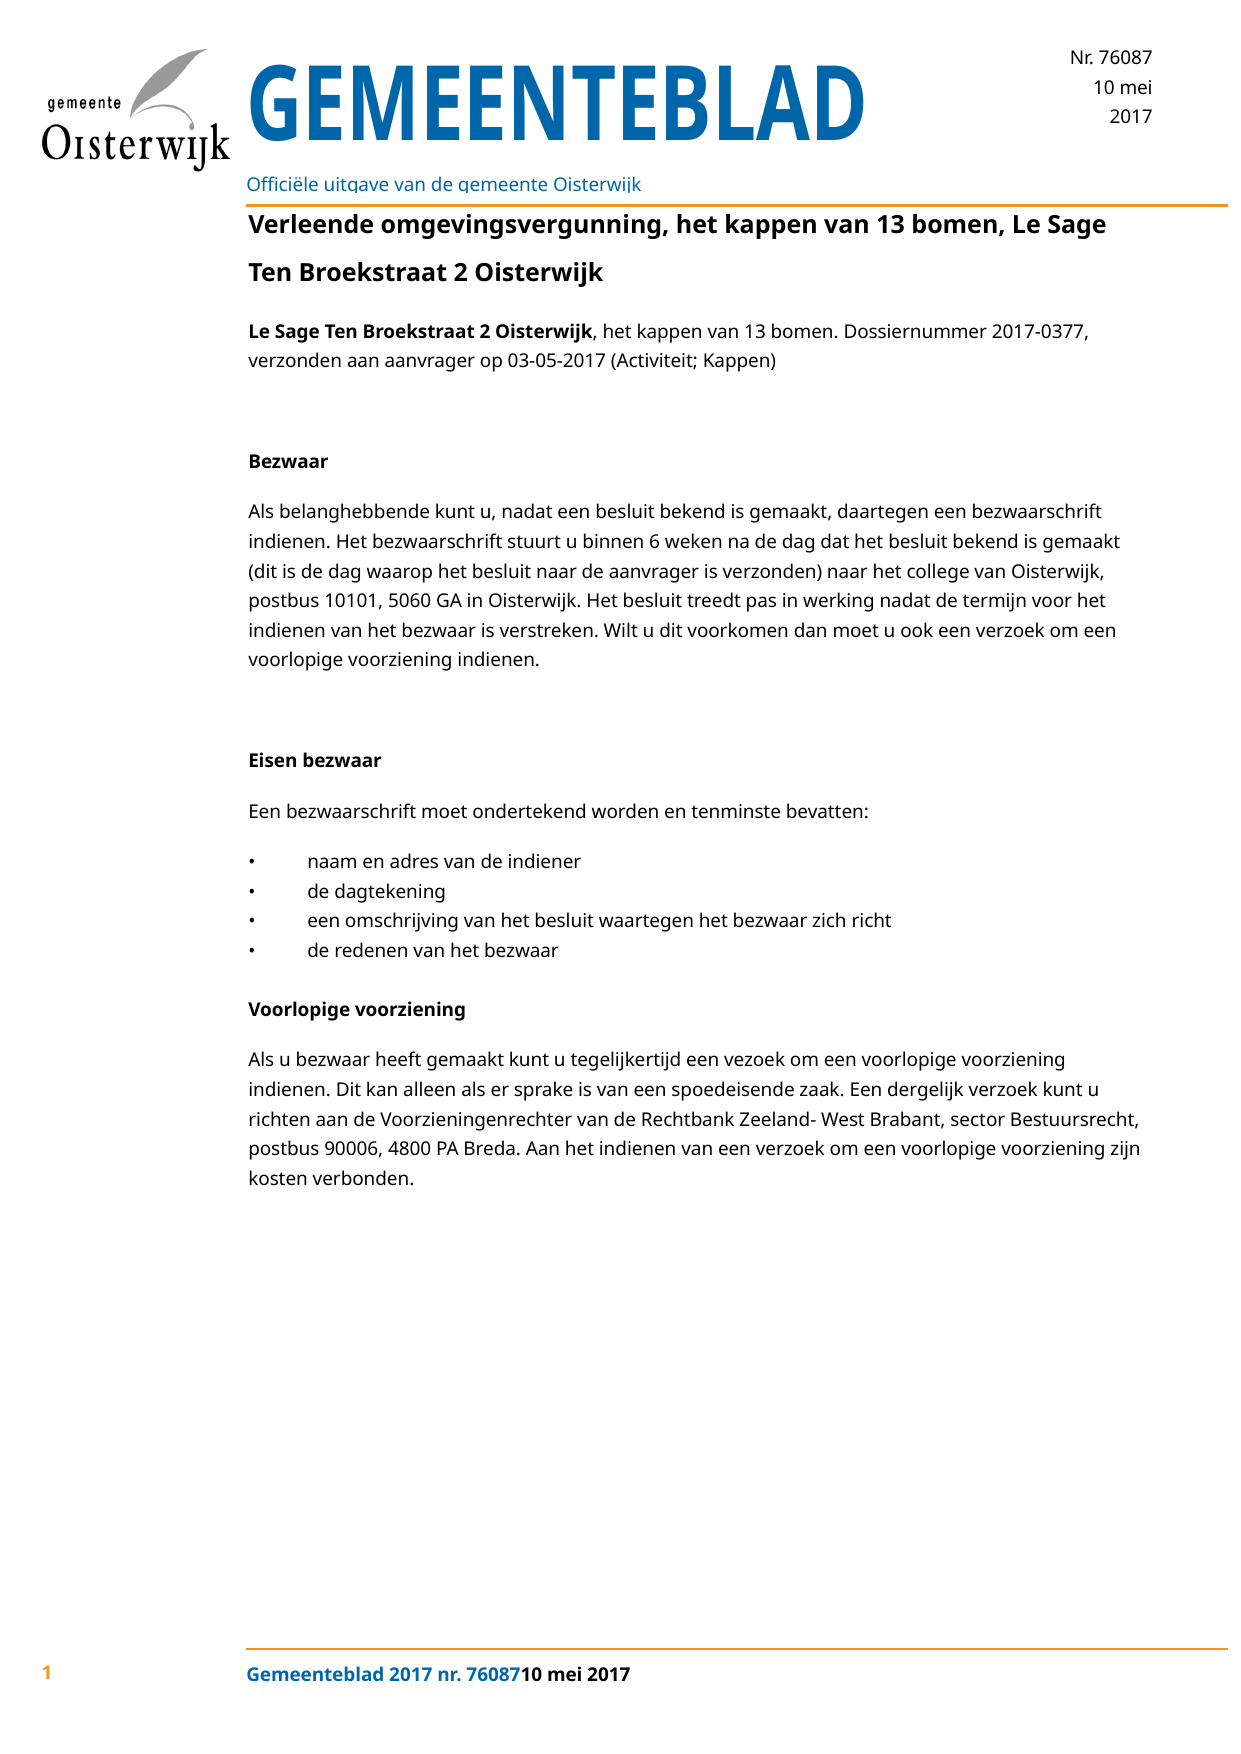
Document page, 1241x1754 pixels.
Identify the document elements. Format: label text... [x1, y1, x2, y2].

list een omschrijving van het besluit waartegen het bezwaar zich richt [248, 907, 1152, 933]
text Voorlopige voorziening [248, 996, 1152, 1022]
text Als u bezwaar heeft gemaakt kunt u tegelijkertijd een vezoek om een voorlopige voorziening indienen. Dit kan alleen als er sprake is van een spoedeisende zaak. Een dergelijk verzoek kunt u richten aan de Voorzieningenrechter van de Rechtbank Zeeland- West Brabant, sector Bestuursrecht, postbus 90006, 4800 PA Breda. Aan het indienen van een verzoek om een voorlopige voorziening zijn kosten verbonden. [248, 1047, 1152, 1191]
list naam en adres van de indiener [248, 848, 1152, 874]
text Verleende omgevingsvergunning, het kappen van 13 bomen, Le Sage Ten Broekstraat 2 Oisterwijk [248, 207, 1152, 288]
text Bezwaar [248, 448, 1152, 474]
text Een bezwaarschrift moet ondertekend worden en tenminste bevatten: [248, 798, 1152, 824]
list de dagtekening [248, 878, 1152, 904]
text Eisen bezwaar [248, 747, 1152, 773]
list de redenen van het bezwaar [248, 937, 1152, 963]
text Le Sage Ten Broekstraat 2 Oisterwijk, het kappen van 13 bomen. Dossiernummer 2017-0377, verzonden aan aanvrager op 03-05-2017 (Activiteit; Kappen) [248, 318, 1152, 373]
picture [41, 47, 231, 172]
text Als belanghebbende kunt u, nadat een besluit bekend is gemaakt, daartegen een bezwaarschrift indienen. Het bezwaarschrift stuurt u binnen 6 weken na de dag dat het besluit bekend is gemaakt (dit is de dag waarop het besluit naar de aanvrager is verzonden) naar het college van Oisterwijk, postbus 10101, 5060 GA in Oisterwijk. Het besluit treedt pas in werking nadat de termijn voor het indienen van het bezwaar is verstreken. Wilt u dit voorkomen dan moet u ook een verzoek om een voorlopige voorziening indienen. [248, 499, 1152, 672]
